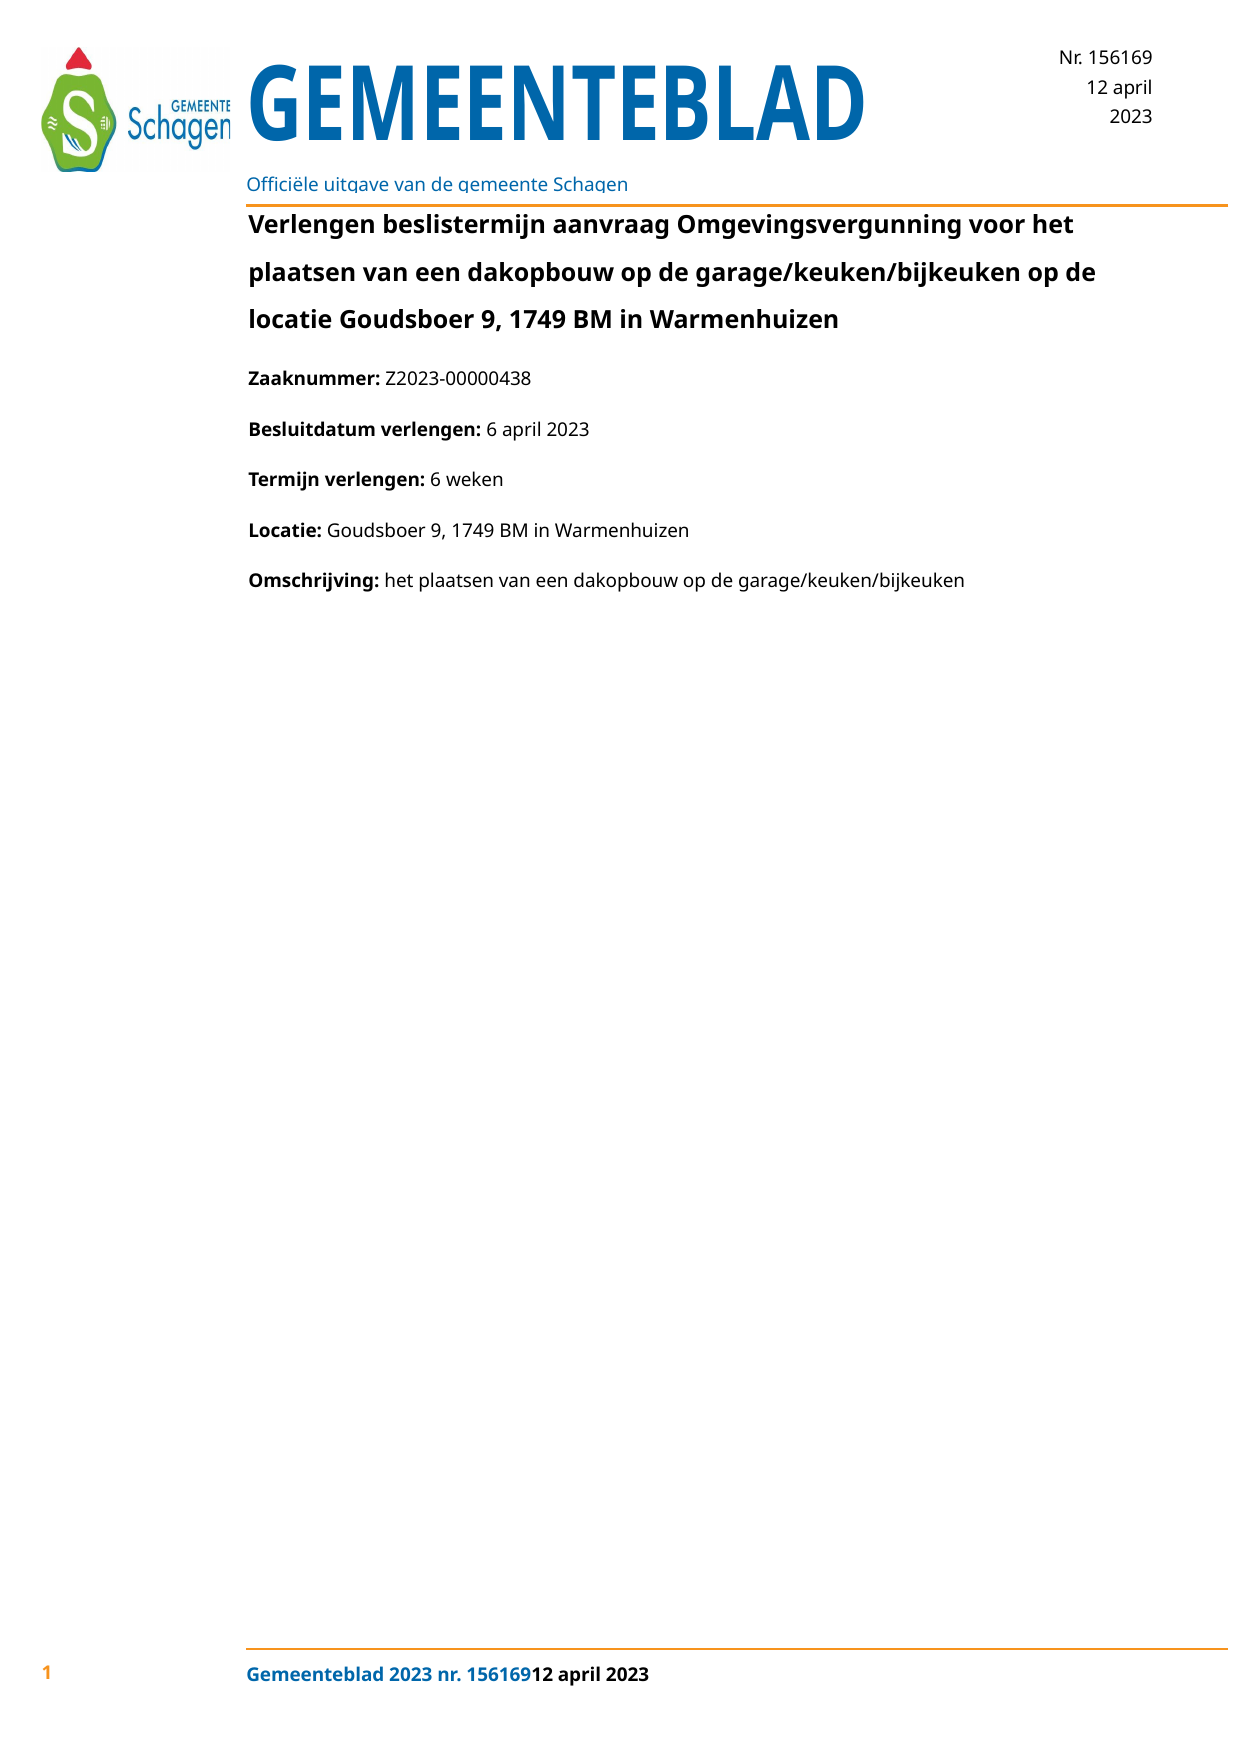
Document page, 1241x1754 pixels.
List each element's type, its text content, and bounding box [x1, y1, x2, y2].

text Termijn verlengen: 6 weken [248, 466, 1152, 492]
text Besluitdatum verlengen: 6 april 2023 [248, 416, 1152, 442]
text Verlengen beslistermijn aanvraag Omgevingsvergunning voor het plaatsen van een dakopbouw op de garage/keuken/bijkeuken op de locatie Goudsboer 9, 1749 BM in Warmenhuizen [248, 207, 1152, 336]
text Zaaknummer: Z2023-00000438 [248, 366, 1152, 391]
text Locatie: Goudsboer 9, 1749 BM in Warmenhuizen [248, 517, 1152, 542]
picture [41, 47, 231, 172]
text Omschrijving: het plaatsen van een dakopbouw op de garage/keuken/bijkeuken [248, 567, 1152, 593]
